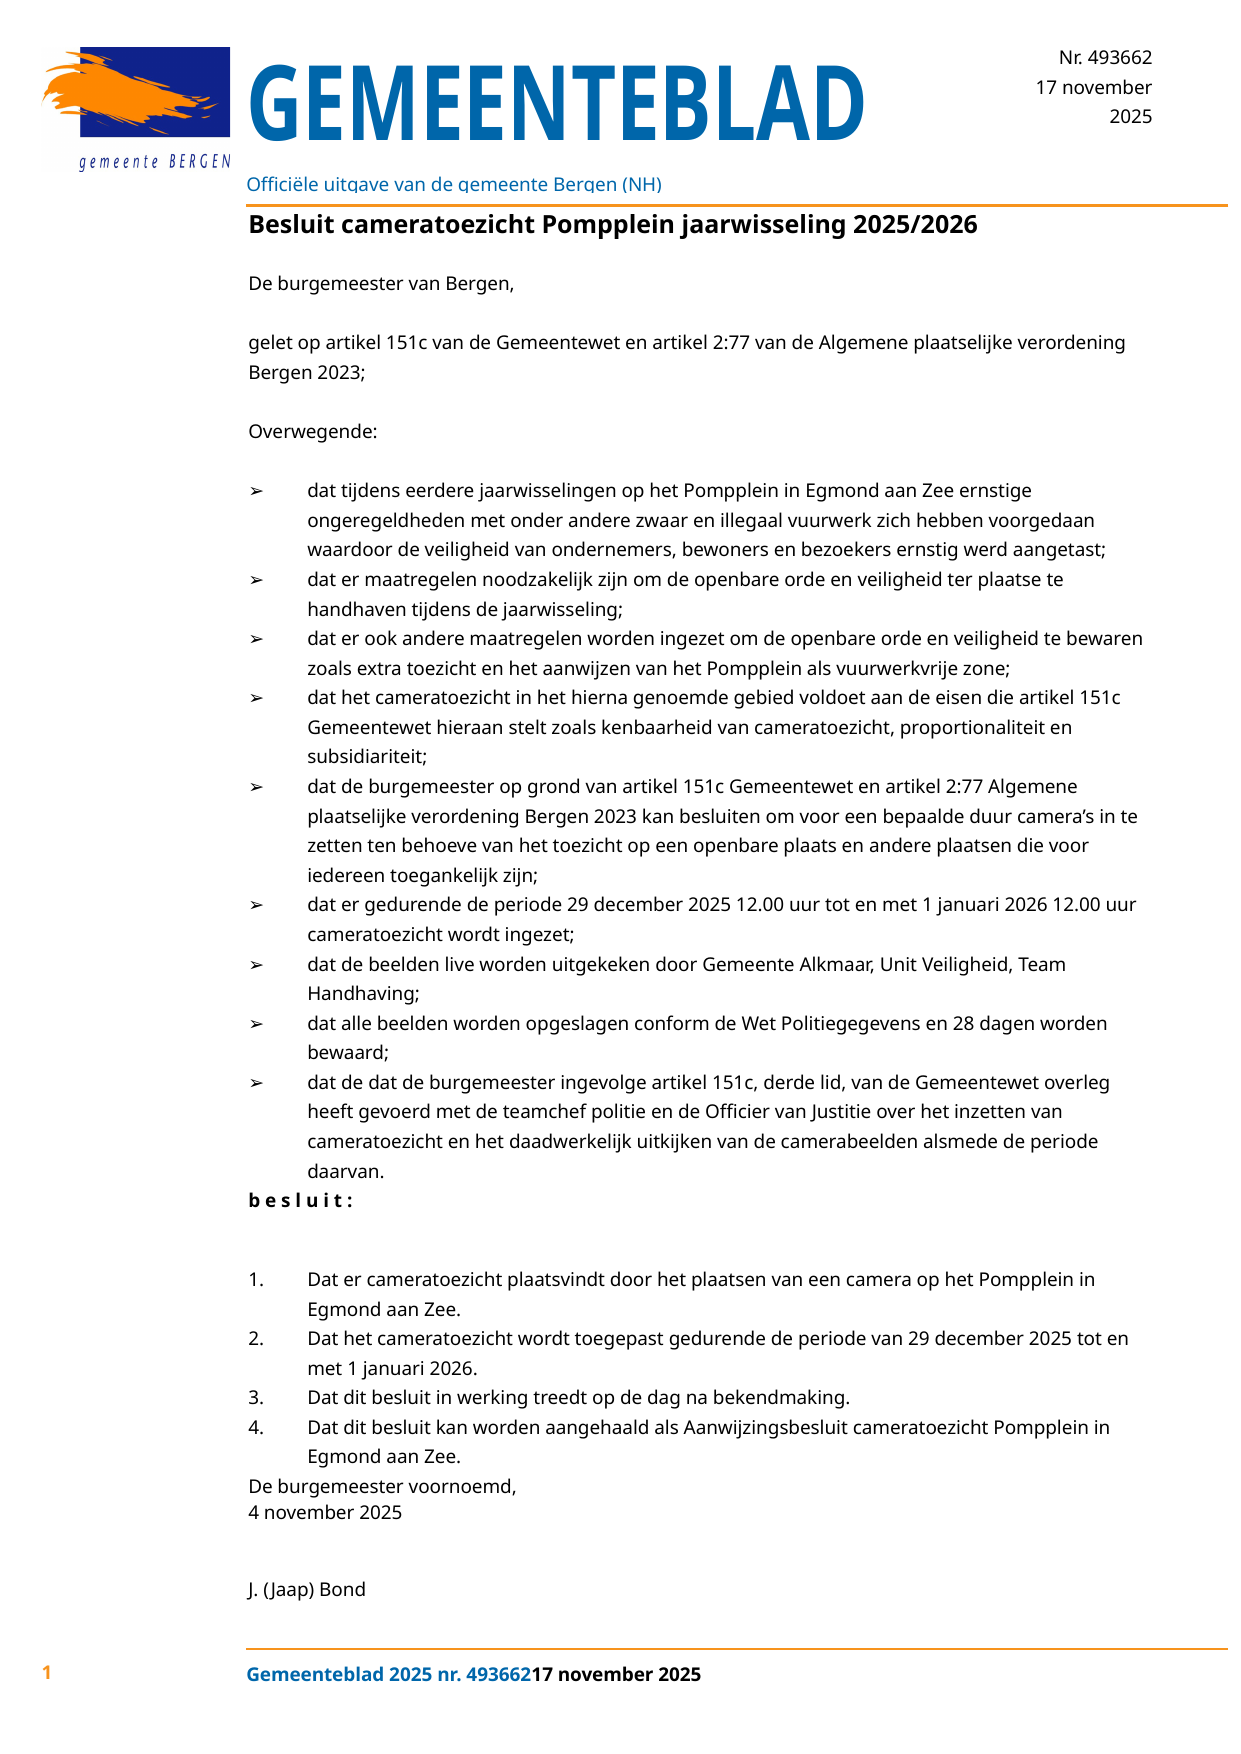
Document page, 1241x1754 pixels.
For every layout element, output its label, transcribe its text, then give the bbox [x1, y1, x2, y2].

text Overwegende: [248, 418, 1152, 444]
list Dat dit besluit in werking treedt op de dag na bekendmaking. [248, 1384, 1152, 1410]
text 4 november 2025 [248, 1499, 1152, 1525]
text De burgemeester van Bergen, [248, 270, 1152, 296]
list dat alle beelden worden opgeslagen conform de Wet Politiegegevens en 28 dagen worden bewaard; [248, 1010, 1152, 1065]
list dat de burgemeester op grond van artikel 151c Gemeentewet en artikel 2:77 Algemene plaatselijke verordening Bergen 2023 kan besluiten om voor een bepaalde duur camera’s in te zetten ten behoeve van het toezicht op een openbare plaats en andere plaatsen die voor iedereen toegankelijk zijn; [248, 773, 1152, 888]
list dat het cameratoezicht in het hierna genoemde gebied voldoet aan de eisen die artikel 151c Gemeentewet hieraan stelt zoals kenbaarheid van cameratoezicht, proportionaliteit en subsidiariteit; [248, 684, 1152, 769]
picture [41, 47, 231, 172]
list dat er maatregelen noodzakelijk zijn om de openbare orde en veiligheid ter plaatse te handhaven tijdens de jaarwisseling; [248, 566, 1152, 621]
text Besluit cameratoezicht Pompplein jaarwisseling 2025/2026 [248, 207, 1152, 241]
list dat tijdens eerdere jaarwisselingen op het Pompplein in Egmond aan Zee ernstige ongeregeldheden met onder andere zwaar en illegaal vuurwerk zich hebben voorgedaan waardoor de veiligheid van ondernemers, bewoners en bezoekers ernstig werd aangetast; [248, 477, 1152, 562]
list Dat het cameratoezicht wordt toegepast gedurende de periode van 29 december 2025 tot en met 1 januari 2026. [248, 1325, 1152, 1381]
text b e s l u i t : [248, 1187, 1152, 1213]
list dat de dat de burgemeester ingevolge artikel 151c, derde lid, van de Gemeentewet overleg heeft gevoerd met de teamchef politie en de Officier van Justitie over het inzetten van cameratoezicht en het daadwerkelijk uitkijken van de camerabeelden alsmede de periode daarvan. [248, 1069, 1152, 1183]
list dat er gedurende de periode 29 december 2025 12.00 uur tot en met 1 januari 2026 12.00 uur cameratoezicht wordt ingezet; [248, 892, 1152, 947]
list dat er ook andere maatregelen worden ingezet om de openbare orde en veiligheid te bewaren zoals extra toezicht en het aanwijzen van het Pompplein als vuurwerkvrije zone; [248, 625, 1152, 681]
list Dat dit besluit kan worden aangehaald als Aanwijzingsbesluit cameratoezicht Pompplein in Egmond aan Zee. [248, 1414, 1152, 1469]
list dat de beelden live worden uitgekeken door Gemeente Alkmaar, Unit Veiligheid, Team Handhaving; [248, 951, 1152, 1006]
list Dat er cameratoezicht plaatsvindt door het plaatsen van een camera op het Pompplein in Egmond aan Zee. [248, 1266, 1152, 1322]
text De burgemeester voornoemd, [248, 1473, 1152, 1499]
text J. (Jaap) Bond [248, 1576, 1152, 1602]
text gelet op artikel 151c van de Gemeentewet en artikel 2:77 van de Algemene plaatselijke verordening Bergen 2023; [248, 329, 1152, 385]
